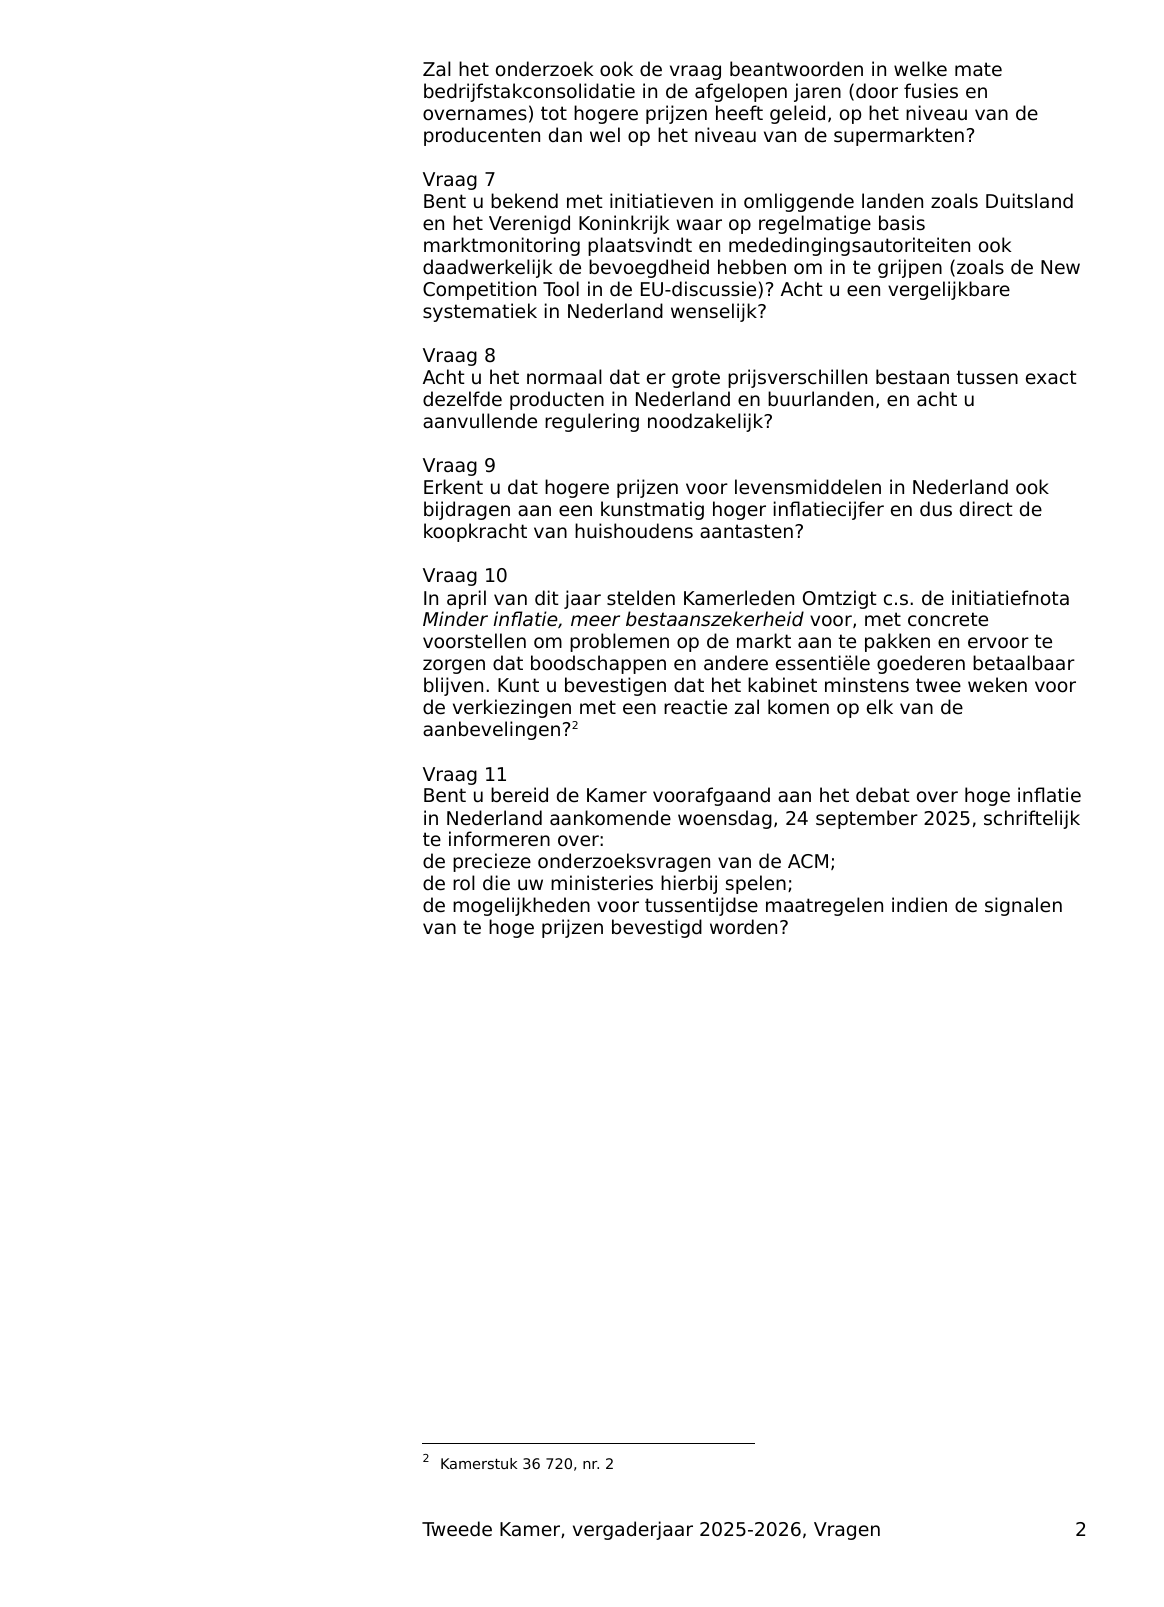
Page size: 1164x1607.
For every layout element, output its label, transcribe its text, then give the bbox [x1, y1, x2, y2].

text Vraag 10 [422, 565, 1087, 587]
text Zal het onderzoek ook de vraag beantwoorden in welke mate bedrijfstakconsolidatie in de afgelopen jaren (door fusies en overnames) tot hogere prijzen heeft geleid, op het niveau van de producenten dan wel op het niveau van de supermarkten? [422, 59, 1087, 147]
text Bent u bekend met initiatieven in omliggende landen zoals Duitsland en het Verenigd Koninkrijk waar op regelmatige basis marktmonitoring plaatsvindt en mededingingsautoriteiten ook daadwerkelijk de bevoegdheid hebben om in te grijpen (zoals de New Competition Tool in de EU-discussie)? Acht u een vergelijkbare systematiek in Nederland wenselijk? [422, 191, 1087, 323]
text Acht u het normaal dat er grote prijsverschillen bestaan tussen exact dezelfde producten in Nederland en buurlanden, en acht u aanvullende regulering noodzakelijk? [422, 367, 1087, 433]
text Bent u bereid de Kamer voorafgaand aan het debat over hoge inflatie in Nederland aankomende woensdag, 24 september 2025, schriftelijk te informeren over: [422, 785, 1087, 851]
text In april van dit jaar stelden Kamerleden Omtzigt c.s. de initiatiefnota Minder inflatie, meer bestaanszekerheid voor, met concrete voorstellen om problemen op de markt aan te pakken en ervoor te zorgen dat boodschappen en andere essentiële goederen betaalbaar blijven. Kunt u bevestigen dat het kabinet minstens twee weken voor de verkiezingen met een reactie zal komen op elk van de aanbevelingen? [422, 587, 1087, 741]
text Vraag 8 [422, 345, 1087, 367]
text Erkent u dat hogere prijzen voor levensmiddelen in Nederland ook bijdragen aan een kunstmatig hoger inflatiecijfer en dus direct de koopkracht van huishoudens aantasten? [422, 477, 1087, 543]
text Kamerstuk 36 720, nr. 2 [422, 1452, 1087, 1474]
text Vraag 7 [422, 169, 1087, 191]
text Vraag 11 [422, 763, 1087, 785]
text Vraag 9 [422, 455, 1087, 477]
text de rol die uw ministeries hierbij spelen; [422, 873, 1087, 895]
text de mogelijkheden voor tussentijdse maatregelen indien de signalen van te hoge prijzen bevestigd worden? [422, 895, 1087, 939]
text de precieze onderzoeksvragen van de ACM; [422, 851, 1087, 873]
